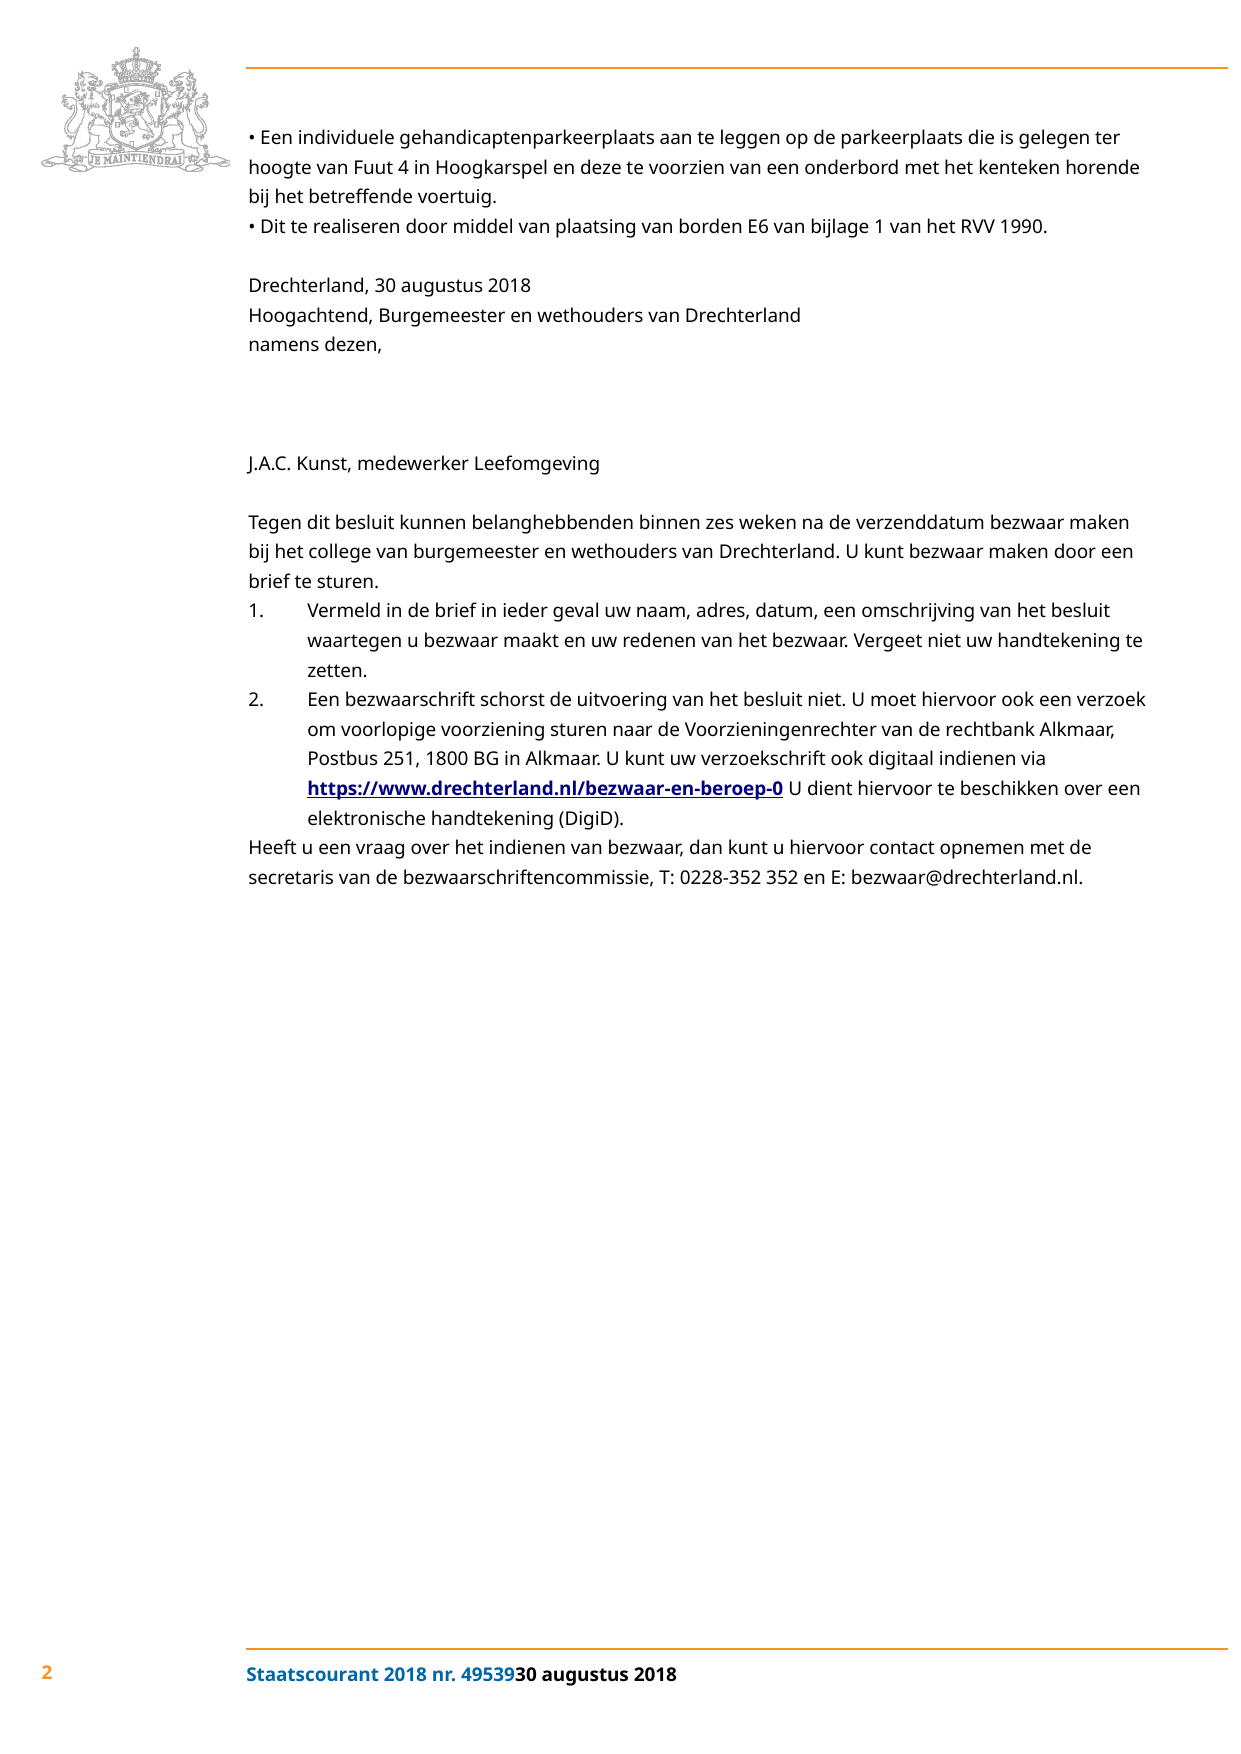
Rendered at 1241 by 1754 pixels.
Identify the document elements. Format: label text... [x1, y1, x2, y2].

list Vermeld in de brief in ieder geval uw naam, adres, datum, een omschrijving van het besluit waartegen u bezwaar maakt en uw redenen van het bezwaar. Vergeet niet uw handtekening te zetten. [248, 598, 1152, 683]
picture [41, 47, 231, 172]
text Hoogachtend, Burgemeester en wethouders van Drechterland [248, 302, 1152, 328]
text Tegen dit besluit kunnen belanghebbenden binnen zes weken na de verzenddatum bezwaar maken bij het college van burgemeester en wethouders van Drechterland. U kunt bezwaar maken door een brief te sturen. [248, 509, 1152, 594]
list Een bezwaarschrift schorst de uitvoering van het besluit niet. U moet hiervoor ook een verzoek om voorlopige voorziening sturen naar de Voorzieningenrechter van de rechtbank Alkmaar, Postbus 251, 1800 BG in Alkmaar. U kunt uw verzoekschrift ook digitaal indienen via https://www.drechterland.nl/bezwaar-en-beroep-0 U dient hiervoor te beschikken over een elektronische handtekening (DigiD). [248, 686, 1152, 831]
text Heeft u een vraag over het indienen van bezwaar, dan kunt u hiervoor contact opnemen met de secretaris van de bezwaarschriftencommissie, T: 0228-352 352 en E: bezwaar@drechterland.nl. [248, 834, 1152, 890]
text • Een individuele gehandicaptenparkeerplaats aan te leggen op de parkeerplaats die is gelegen ter hoogte van Fuut 4 in Hoogkarspel en deze te voorzien van een onderbord met het kenteken horende bij het betreffende voertuig. [248, 124, 1152, 209]
text Drechterland, 30 augustus 2018 [248, 272, 1152, 298]
text J.A.C. Kunst, medewerker Leefomgeving [248, 450, 1152, 476]
text namens dezen, [248, 331, 1152, 357]
text • Dit te realiseren door middel van plaatsing van borden E6 van bijlage 1 van het RVV 1990. [248, 213, 1152, 239]
